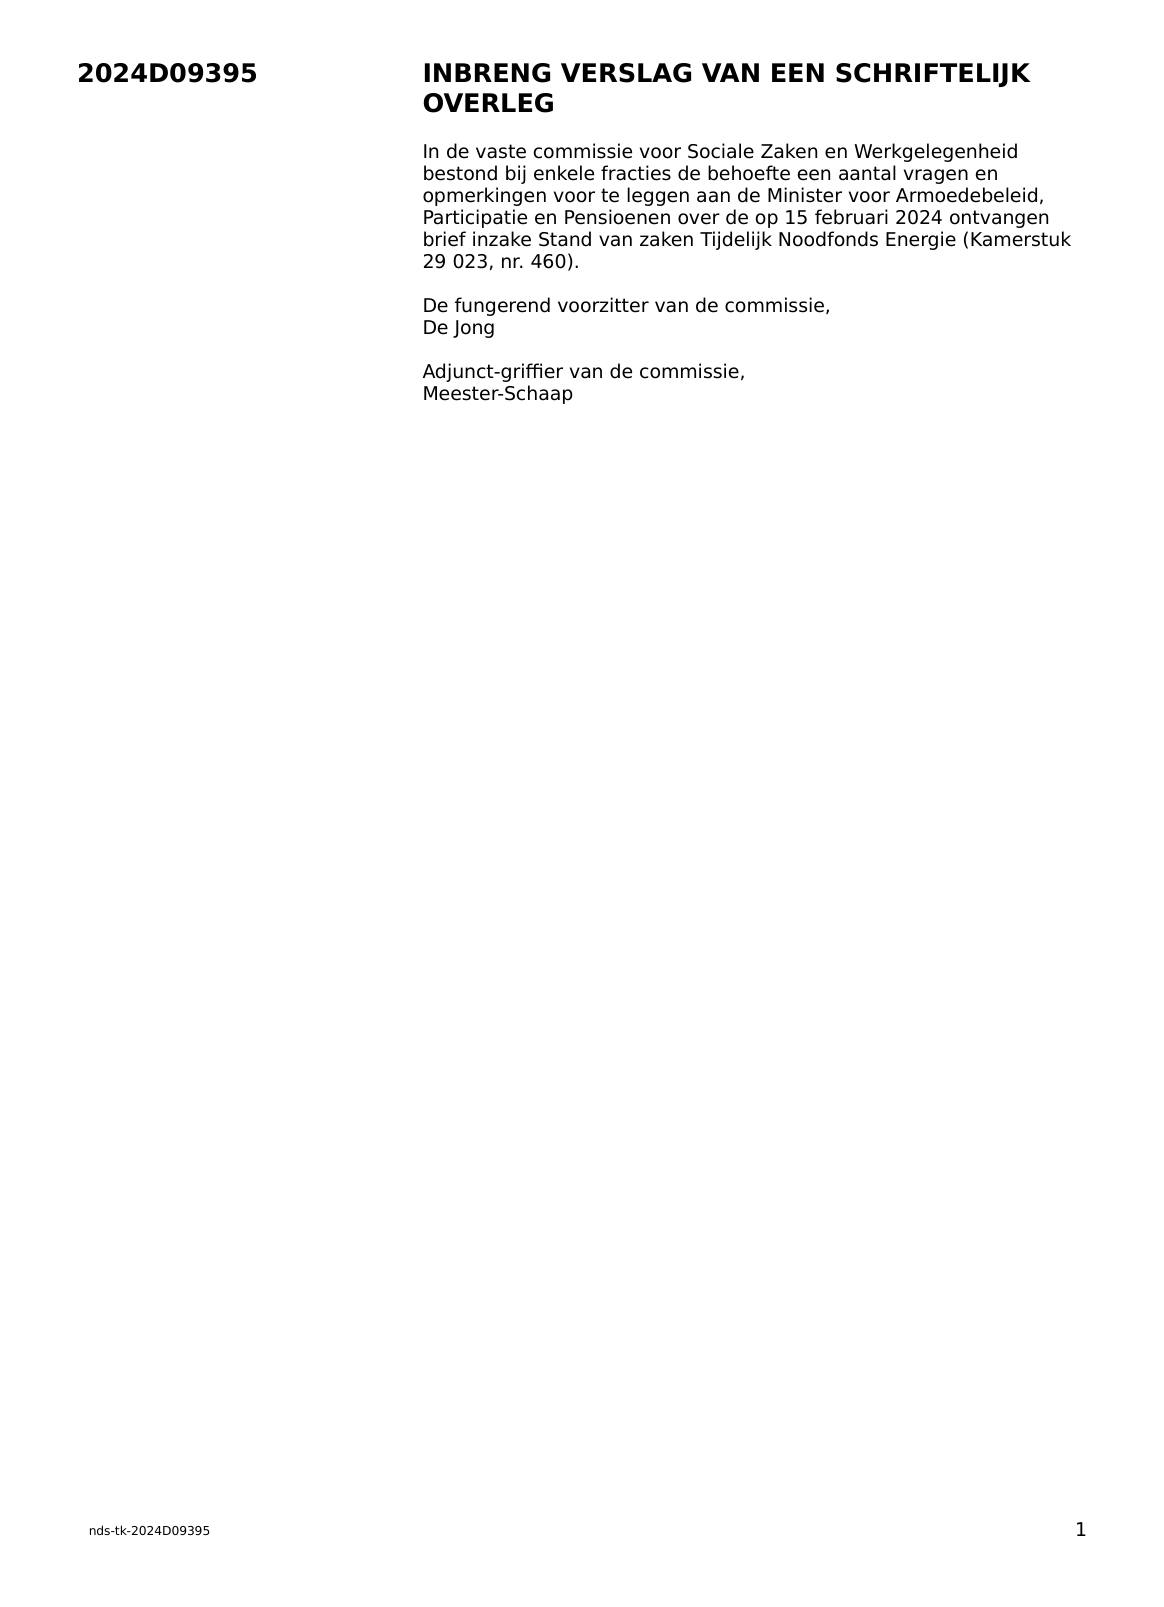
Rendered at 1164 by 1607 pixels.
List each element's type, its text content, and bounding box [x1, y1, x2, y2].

text 2024D09395 INBRENG VERSLAG VAN EEN SCHRIFTELIJK OVERLEG [77, 59, 1087, 118]
text nds-tk-2024D09395 [88, 1524, 323, 1538]
text In de vaste commissie voor Sociale Zaken en Werkgelegenheid bestond bij enkele fracties de behoefte een aantal vragen en opmerkingen voor te leggen aan de Minister voor Armoedebeleid, Participatie en Pensioenen over de op 15 februari 2024 ontvangen brief inzake Stand van zaken Tijdelijk Noodfonds Energie (Kamerstuk 29 023, nr. 460). [422, 141, 1087, 272]
text Meester-Schaap [422, 383, 1087, 405]
text De fungerend voorzitter van de commissie, [422, 295, 1087, 317]
text Adjunct-griffier van de commissie, [422, 361, 1087, 383]
text De Jong [422, 317, 1087, 339]
